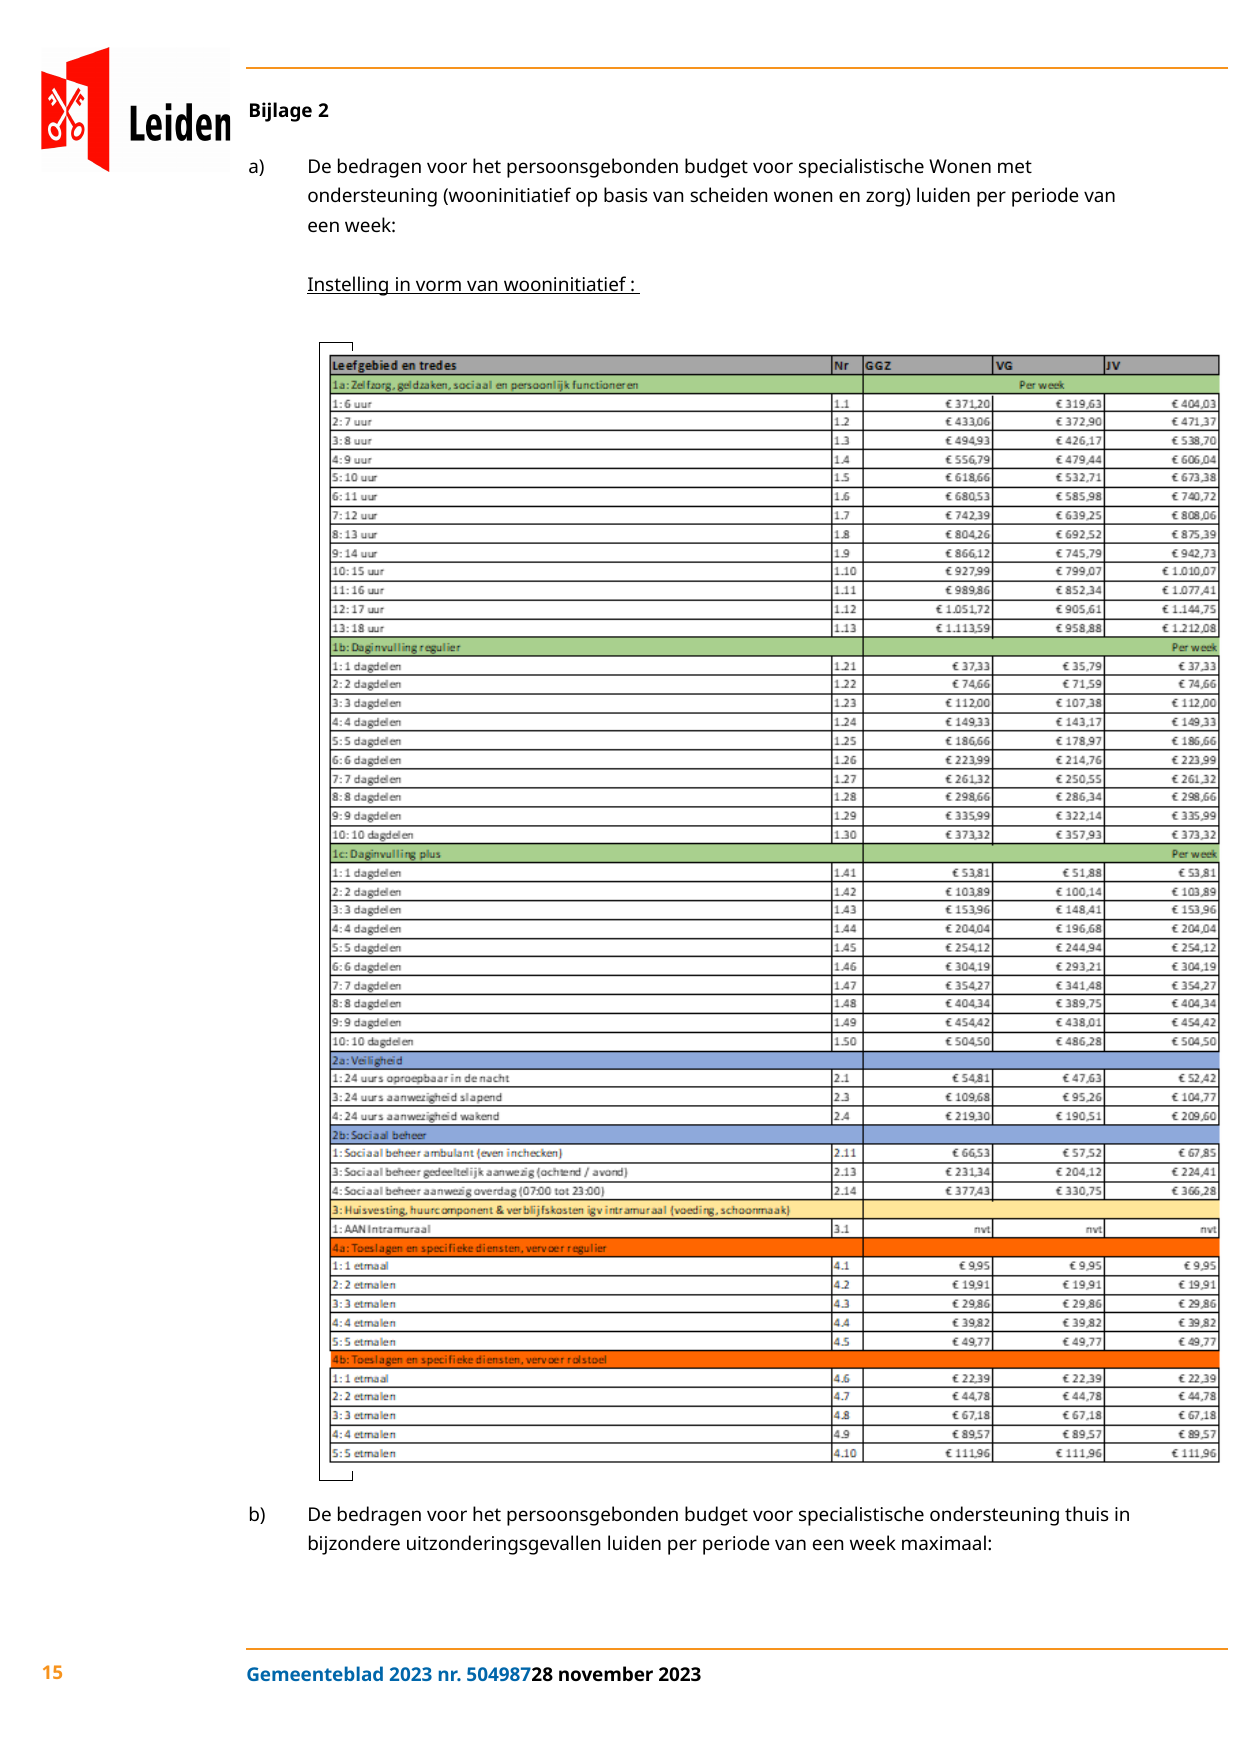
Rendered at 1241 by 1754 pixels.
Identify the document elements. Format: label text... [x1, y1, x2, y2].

text Bijlage 2 [248, 95, 1152, 123]
list De bedragen voor het persoonsgebonden budget voor specialistische Wonen met ondersteuning (wooninitiatief op basis van scheiden wonen en zorg) luiden per periode van een week: [248, 153, 1152, 238]
picture [327, 351, 1232, 1471]
list De bedragen voor het persoonsgebonden budget voor specialistische ondersteuning thuis in bijzondere uitzonderingsgevallen luiden per periode van een week maximaal: [248, 1501, 1152, 1556]
picture [41, 47, 231, 172]
list Instelling in vorm van wooninitiatief : [248, 271, 1152, 297]
